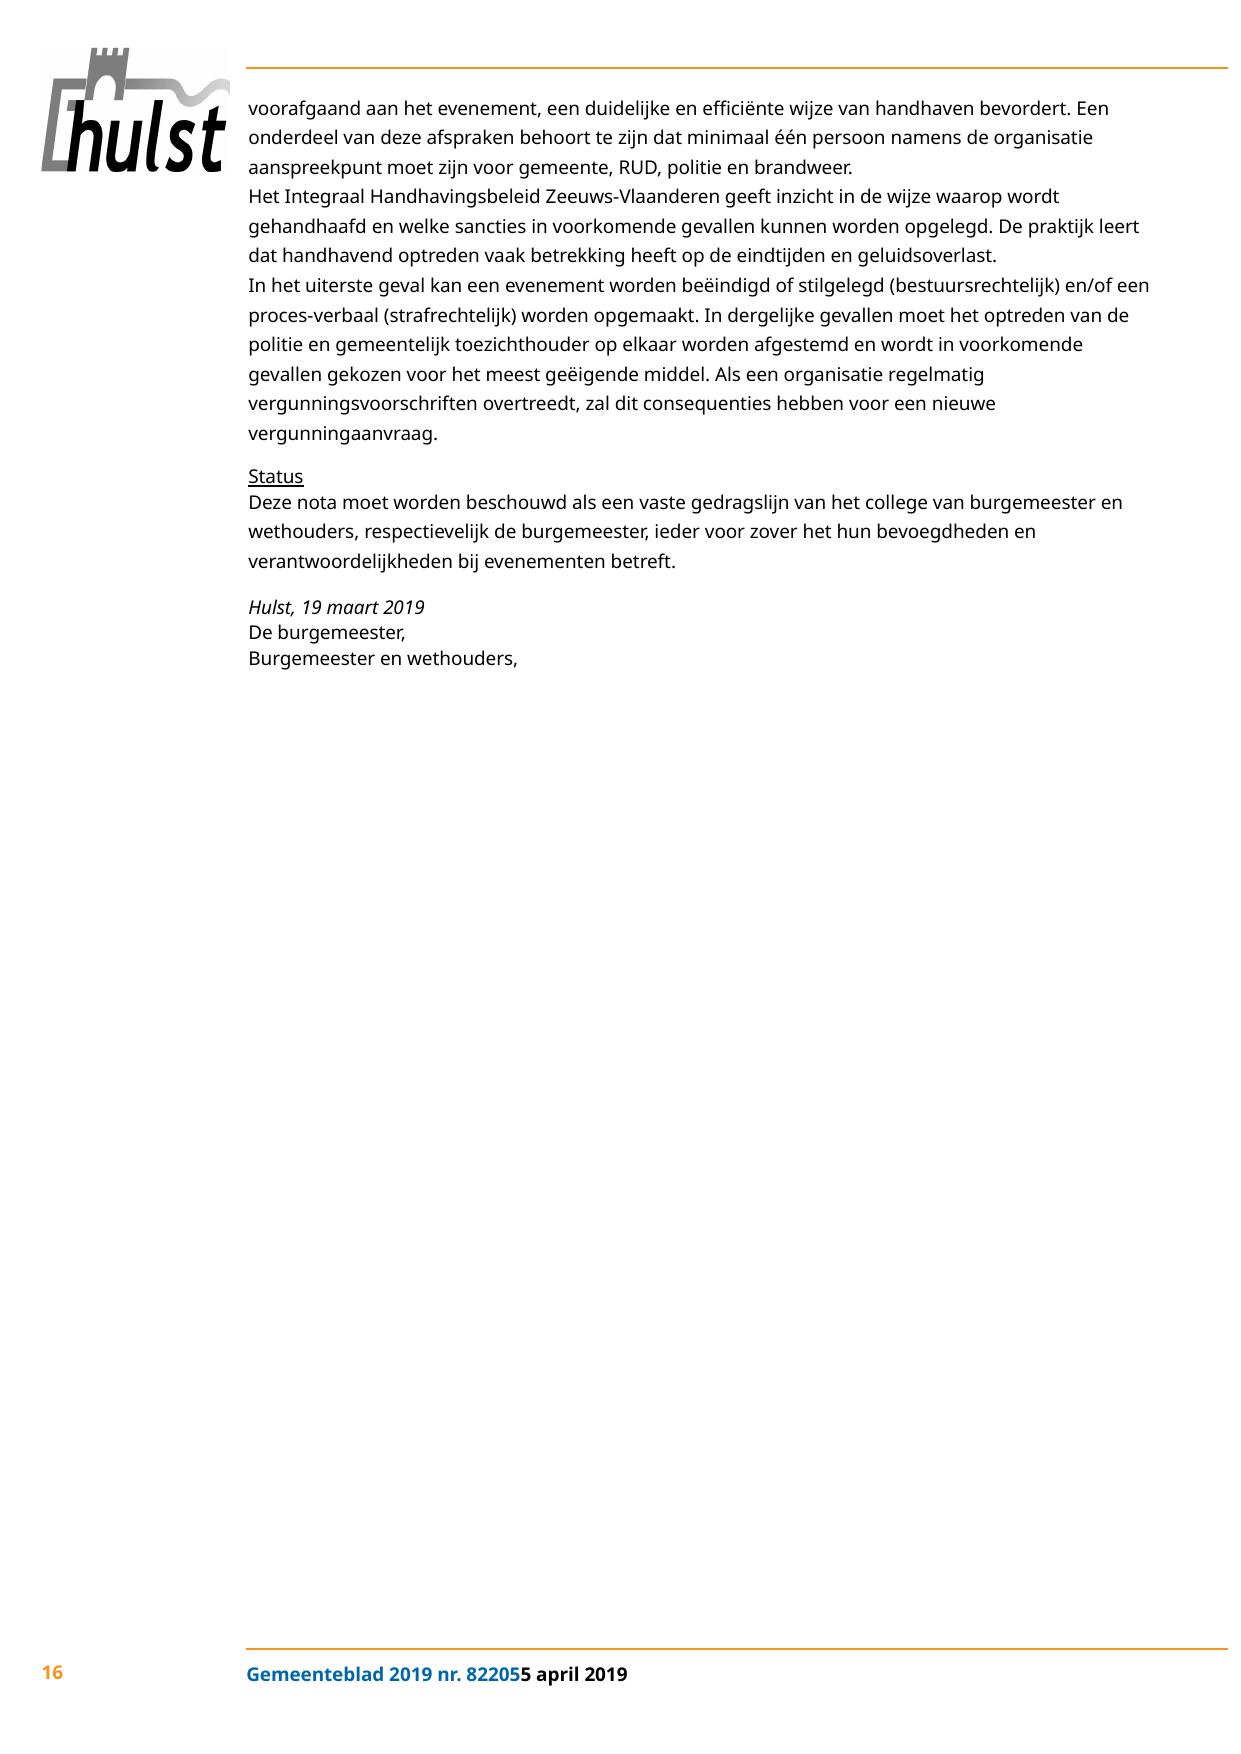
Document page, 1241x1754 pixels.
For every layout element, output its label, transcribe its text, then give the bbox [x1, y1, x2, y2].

text Het Integraal Handhavingsbeleid Zeeuws-Vlaanderen geeft inzicht in de wijze waarop wordt gehandhaafd en welke sancties in voorkomende gevallen kunnen worden opgelegd. De praktijk leert dat handhavend optreden vaak betrekking heeft op de eindtijden en geluidsoverlast. [248, 183, 1152, 268]
text Burgemeester en wethouders, [248, 645, 1152, 671]
text Status [248, 463, 1152, 489]
text In het uiterste geval kan een evenement worden beëindigd of stilgelegd (bestuursrechtelijk) en/of een proces-verbaal (strafrechtelijk) worden opgemaakt. In dergelijke gevallen moet het optreden van de politie en gemeentelijk toezichthouder op elkaar worden afgestemd en wordt in voorkomende gevallen gekozen voor het meest geëigende middel. Als een organisatie regelmatig vergunningsvoorschriften overtreedt, zal dit consequenties hebben voor een nieuwe vergunningaanvraag. [248, 272, 1152, 446]
text voorafgaand aan het evenement, een duidelijke en efficiënte wijze van handhaven bevordert. Een onderdeel van deze afspraken behoort te zijn dat minimaal één persoon namens de organisatie aanspreekpunt moet zijn voor gemeente, RUD, politie en brandweer. [248, 95, 1152, 180]
picture [41, 47, 231, 172]
text Hulst, 19 maart 2019 [248, 594, 1152, 619]
text Deze nota moet worden beschouwd als een vaste gedragslijn van het college van burgemeester en wethouders, respectievelijk de burgemeester, ieder voor zover het hun bevoegdheden en verantwoordelijkheden bij evenementen betreft. [248, 489, 1152, 574]
text De burgemeester, [248, 619, 1152, 645]
